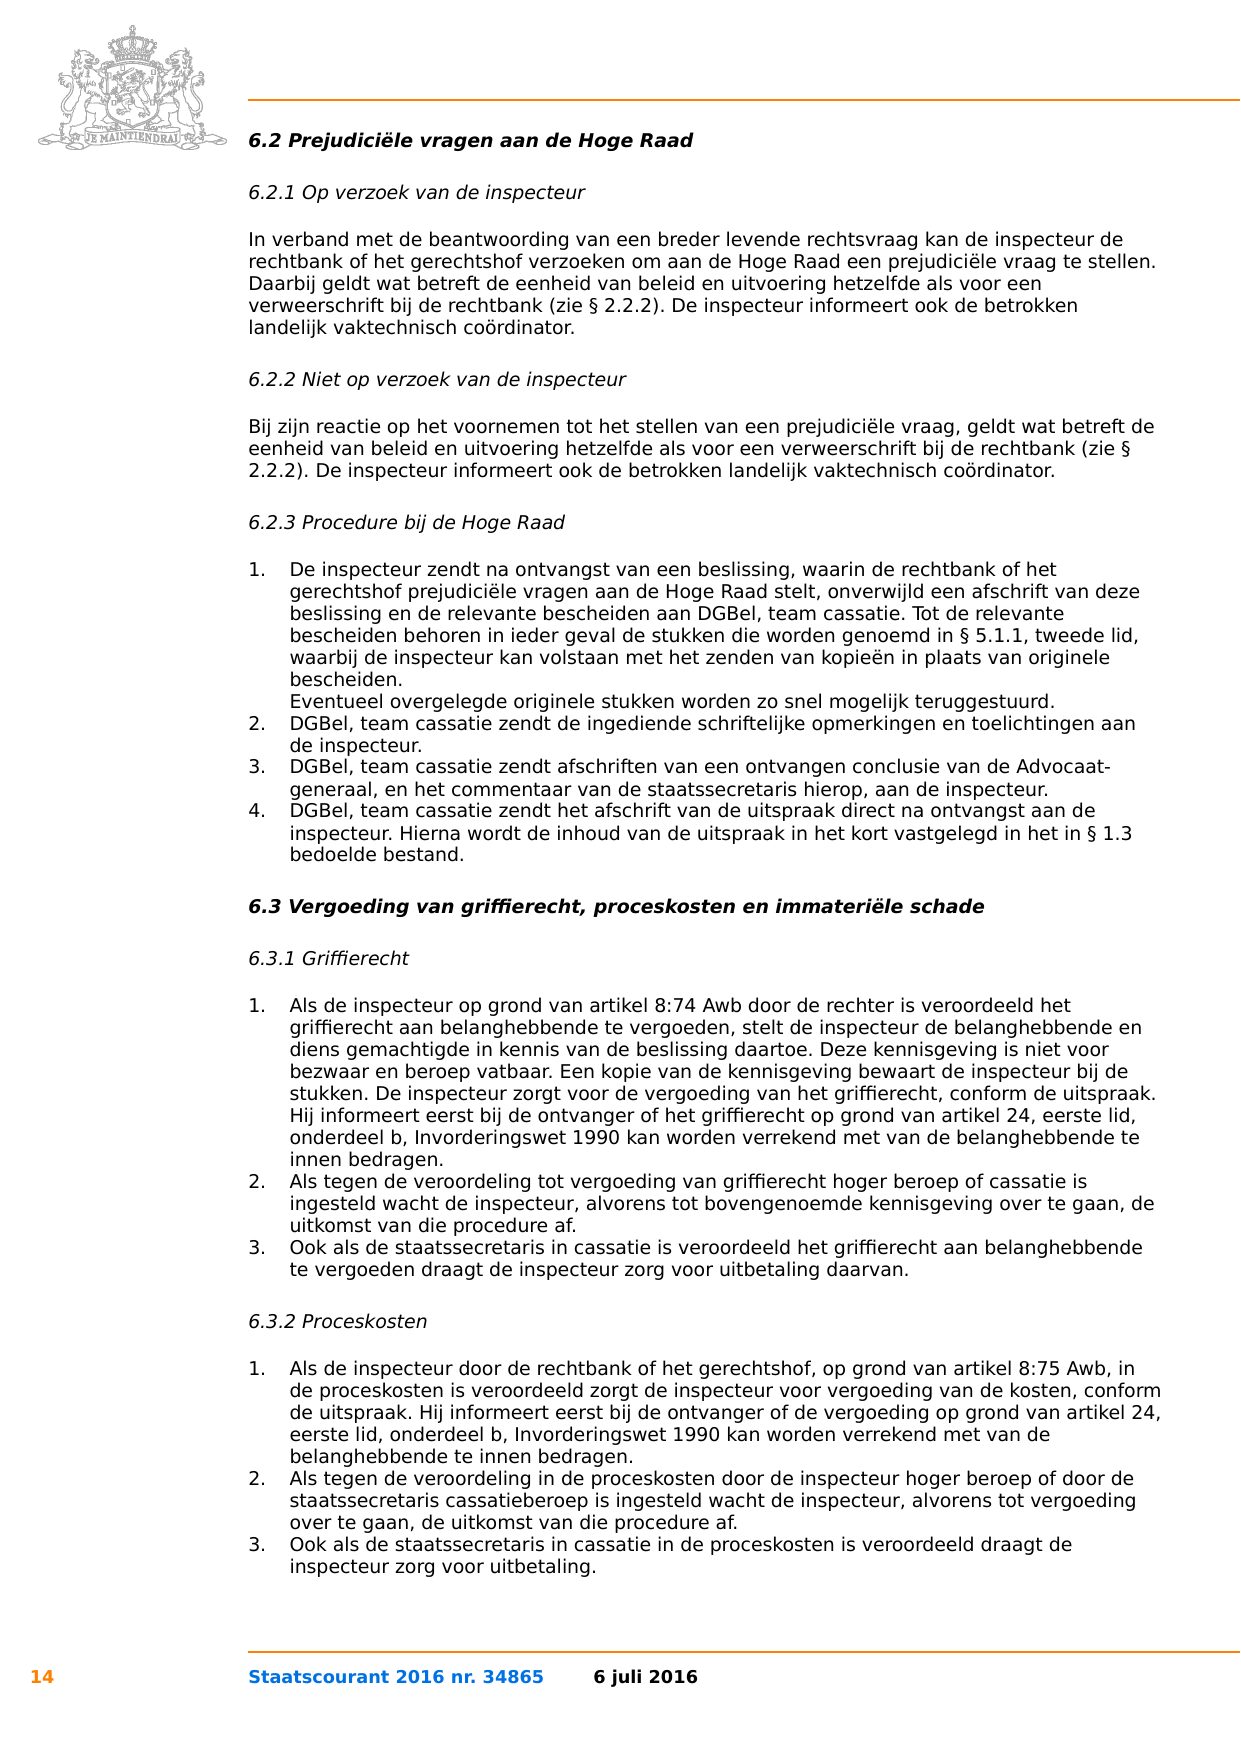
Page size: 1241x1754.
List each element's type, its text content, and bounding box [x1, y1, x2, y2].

subtitle 6.3.1 Griffierecht [248, 948, 1163, 970]
text 3. Ook als de staatssecretaris in cassatie is veroordeeld het griffierecht aan belanghebbende te vergoeden draagt de inspecteur zorg voor uitbetaling daarvan. [248, 1237, 1163, 1281]
text Eventueel overgelegde originele stukken worden zo snel mogelijk teruggestuurd. [289, 691, 1163, 712]
text 3. DGBel, team cassatie zendt afschriften van een ontvangen conclusie van de Advocaat-generaal, en het commentaar van de staatssecretaris hierop, aan de inspecteur. [248, 756, 1163, 800]
text In verband met de beantwoording van een breder levende rechtsvraag kan de inspecteur de rechtbank of het gerechtshof verzoeken om aan de Hoge Raad een prejudiciële vraag te stellen. Daarbij geldt wat betreft de eenheid van beleid en uitvoering hetzelfde als voor een verweerschrift bij de rechtbank (zie § 2.2.2). De inspecteur informeert ook de betrokken landelijk vaktechnisch coördinator. [248, 229, 1163, 339]
subtitle 6.3 Vergoeding van griffierecht, proceskosten en immateriële schade [248, 896, 1163, 918]
text 2. Als tegen de veroordeling in de proceskosten door de inspecteur hoger beroep of door de staatssecretaris cassatieberoep is ingesteld wacht de inspecteur, alvorens tot vergoeding over te gaan, de uitkomst van die procedure af. [248, 1468, 1163, 1534]
text 2. DGBel, team cassatie zendt de ingediende schriftelijke opmerkingen en toelichtingen aan de inspecteur. [248, 712, 1163, 756]
text 1. Als de inspecteur door de rechtbank of het gerechtshof, op grond van artikel 8:75 Awb, in de proceskosten is veroordeeld zorgt de inspecteur voor vergoeding van de kosten, conform de uitspraak. Hij informeert eerst bij de ontvanger of de vergoeding op grond van artikel 24, eerste lid, onderdeel b, Invorderingswet 1990 kan worden verrekend met van de belanghebbende te innen bedragen. [248, 1358, 1163, 1468]
subtitle 6.2.2 Niet op verzoek van de inspecteur [248, 369, 1163, 391]
subtitle 6.2.1 Op verzoek van de inspecteur [248, 182, 1163, 204]
subtitle 6.3.2 Proceskosten [248, 1311, 1163, 1333]
text 1. Als de inspecteur op grond van artikel 8:74 Awb door de rechter is veroordeeld het griffierecht aan belanghebbende te vergoeden, stelt de inspecteur de belanghebbende en diens gemachtigde in kennis van de beslissing daartoe. Deze kennisgeving is niet voor bezwaar en beroep vatbaar. Een kopie van de kennisgeving bewaart de inspecteur bij de stukken. De inspecteur zorgt voor de vergoeding van het griffierecht, conform de uitspraak. Hij informeert eerst bij de ontvanger of het griffierecht op grond van artikel 24, eerste lid, onderdeel b, Invorderingswet 1990 kan worden verrekend met van de belanghebbende te innen bedragen. [248, 995, 1163, 1171]
text 3. Ook als de staatssecretaris in cassatie in de proceskosten is veroordeeld draagt de inspecteur zorg voor uitbetaling. [248, 1534, 1163, 1578]
picture [38, 25, 227, 150]
text 2. Als tegen de veroordeling tot vergoeding van griffierecht hoger beroep of cassatie is ingesteld wacht de inspecteur, alvorens tot bovengenoemde kennisgeving over te gaan, de uitkomst van die procedure af. [248, 1171, 1163, 1237]
text 1. De inspecteur zendt na ontvangst van een beslissing, waarin de rechtbank of het gerechtshof prejudiciële vragen aan de Hoge Raad stelt, onverwijld een afschrift van deze beslissing en de relevante bescheiden aan DGBel, team cassatie. Tot de relevante bescheiden behoren in ieder geval de stukken die worden genoemd in § 5.1.1, tweede lid, waarbij de inspecteur kan volstaan met het zenden van kopieën in plaats van originele bescheiden. [248, 559, 1163, 691]
text 4. DGBel, team cassatie zendt het afschrift van de uitspraak direct na ontvangst aan de inspecteur. Hierna wordt de inhoud van de uitspraak in het kort vastgelegd in het in § 1.3 bedoelde bestand. [248, 800, 1163, 866]
subtitle 6.2.3 Procedure bij de Hoge Raad [248, 512, 1163, 534]
text Bij zijn reactie op het voornemen tot het stellen van een prejudiciële vraag, geldt wat betreft de eenheid van beleid en uitvoering hetzelfde als voor een verweerschrift bij de rechtbank (zie § 2.2.2). De inspecteur informeert ook de betrokken landelijk vaktechnisch coördinator. [248, 416, 1163, 482]
subtitle 6.2 Prejudiciële vragen aan de Hoge Raad [248, 130, 1163, 152]
